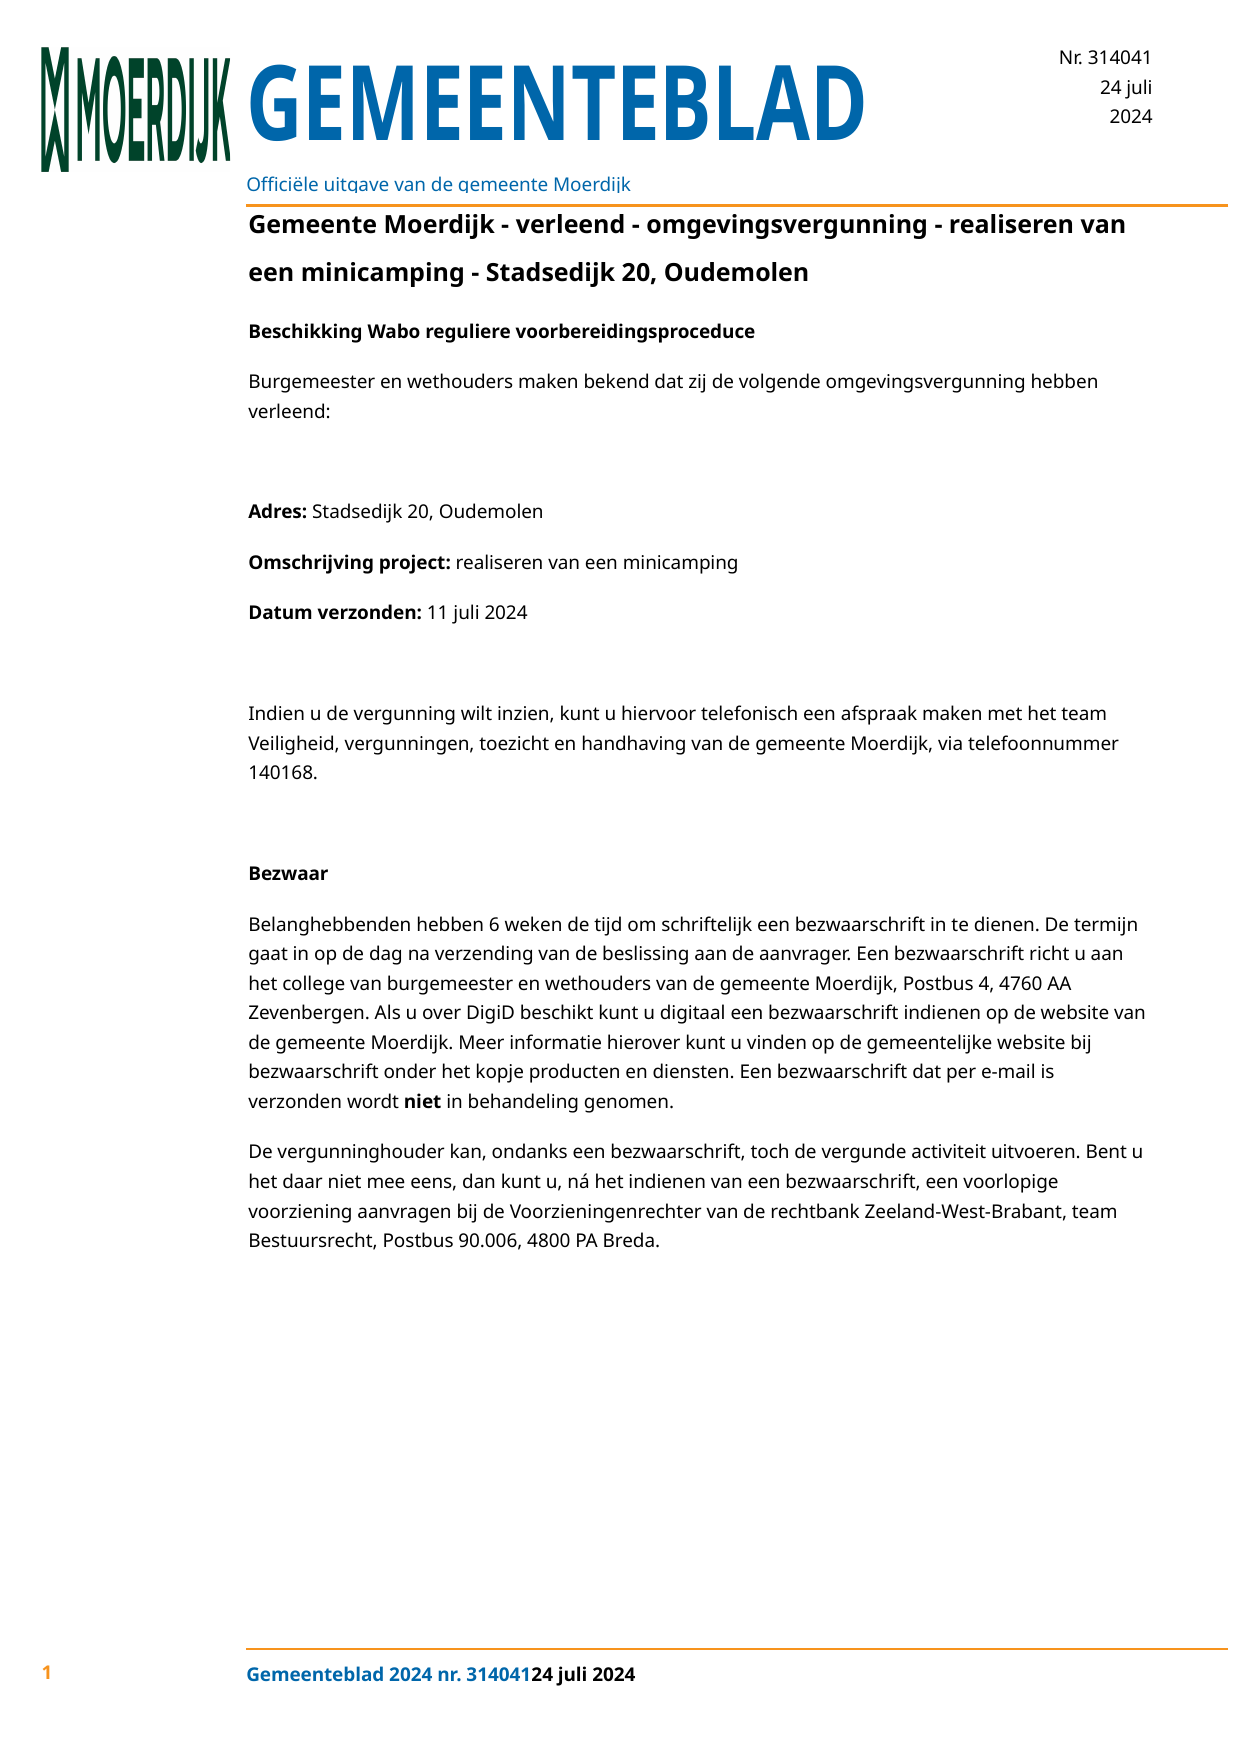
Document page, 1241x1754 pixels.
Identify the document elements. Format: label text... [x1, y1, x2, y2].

text Gemeente Moerdijk - verleend - omgevingsvergunning - realiseren van een minicamping - Stadsedijk 20, Oudemolen [248, 207, 1152, 288]
text Burgemeester en wethouders maken bekend dat zij de volgende omgevingsvergunning hebben verleend: [248, 368, 1152, 424]
text Datum verzonden: 11 juli 2024 [248, 599, 1152, 625]
text Bezwaar [248, 860, 1152, 886]
text De vergunninghouder kan, ondanks een bezwaarschrift, toch de vergunde activiteit uitvoeren. Bent u het daar niet mee eens, dan kunt u, ná het indienen van een bezwaarschrift, een voorlopige voorziening aanvragen bij de Voorzieningenrechter van de rechtbank Zeeland-West-Brabant, team Bestuursrecht, Postbus 90.006, 4800 PA Breda. [248, 1139, 1152, 1253]
text Indien u de vergunning wilt inzien, kunt u hiervoor telefonisch een afspraak maken met het team Veiligheid, vergunningen, toezicht en handhaving van de gemeente Moerdijk, via telefoonnummer 140168. [248, 700, 1152, 785]
text Beschikking Wabo reguliere voorbereidingsproceduce [248, 318, 1152, 344]
text Belanghebbenden hebben 6 weken de tijd om schriftelijk een bezwaarschrift in te dienen. De termijn gaat in op de dag na verzending van de beslissing aan de aanvrager. Een bezwaarschrift richt u aan het college van burgemeester en wethouders van de gemeente Moerdijk, Postbus 4, 4760 AA Zevenbergen. Als u over DigiD beschikt kunt u digitaal een bezwaarschrift indienen op de website van de gemeente Moerdijk. Meer informatie hierover kunt u vinden op de gemeentelijke website bij bezwaarschrift onder het kopje producten en diensten. Een bezwaarschrift dat per e-mail is verzonden wordt niet in behandeling genomen. [248, 911, 1152, 1114]
text Adres: Stadsedijk 20, Oudemolen [248, 499, 1152, 524]
text Omschrijving project: realiseren van een minicamping [248, 549, 1152, 575]
picture [41, 47, 231, 172]
